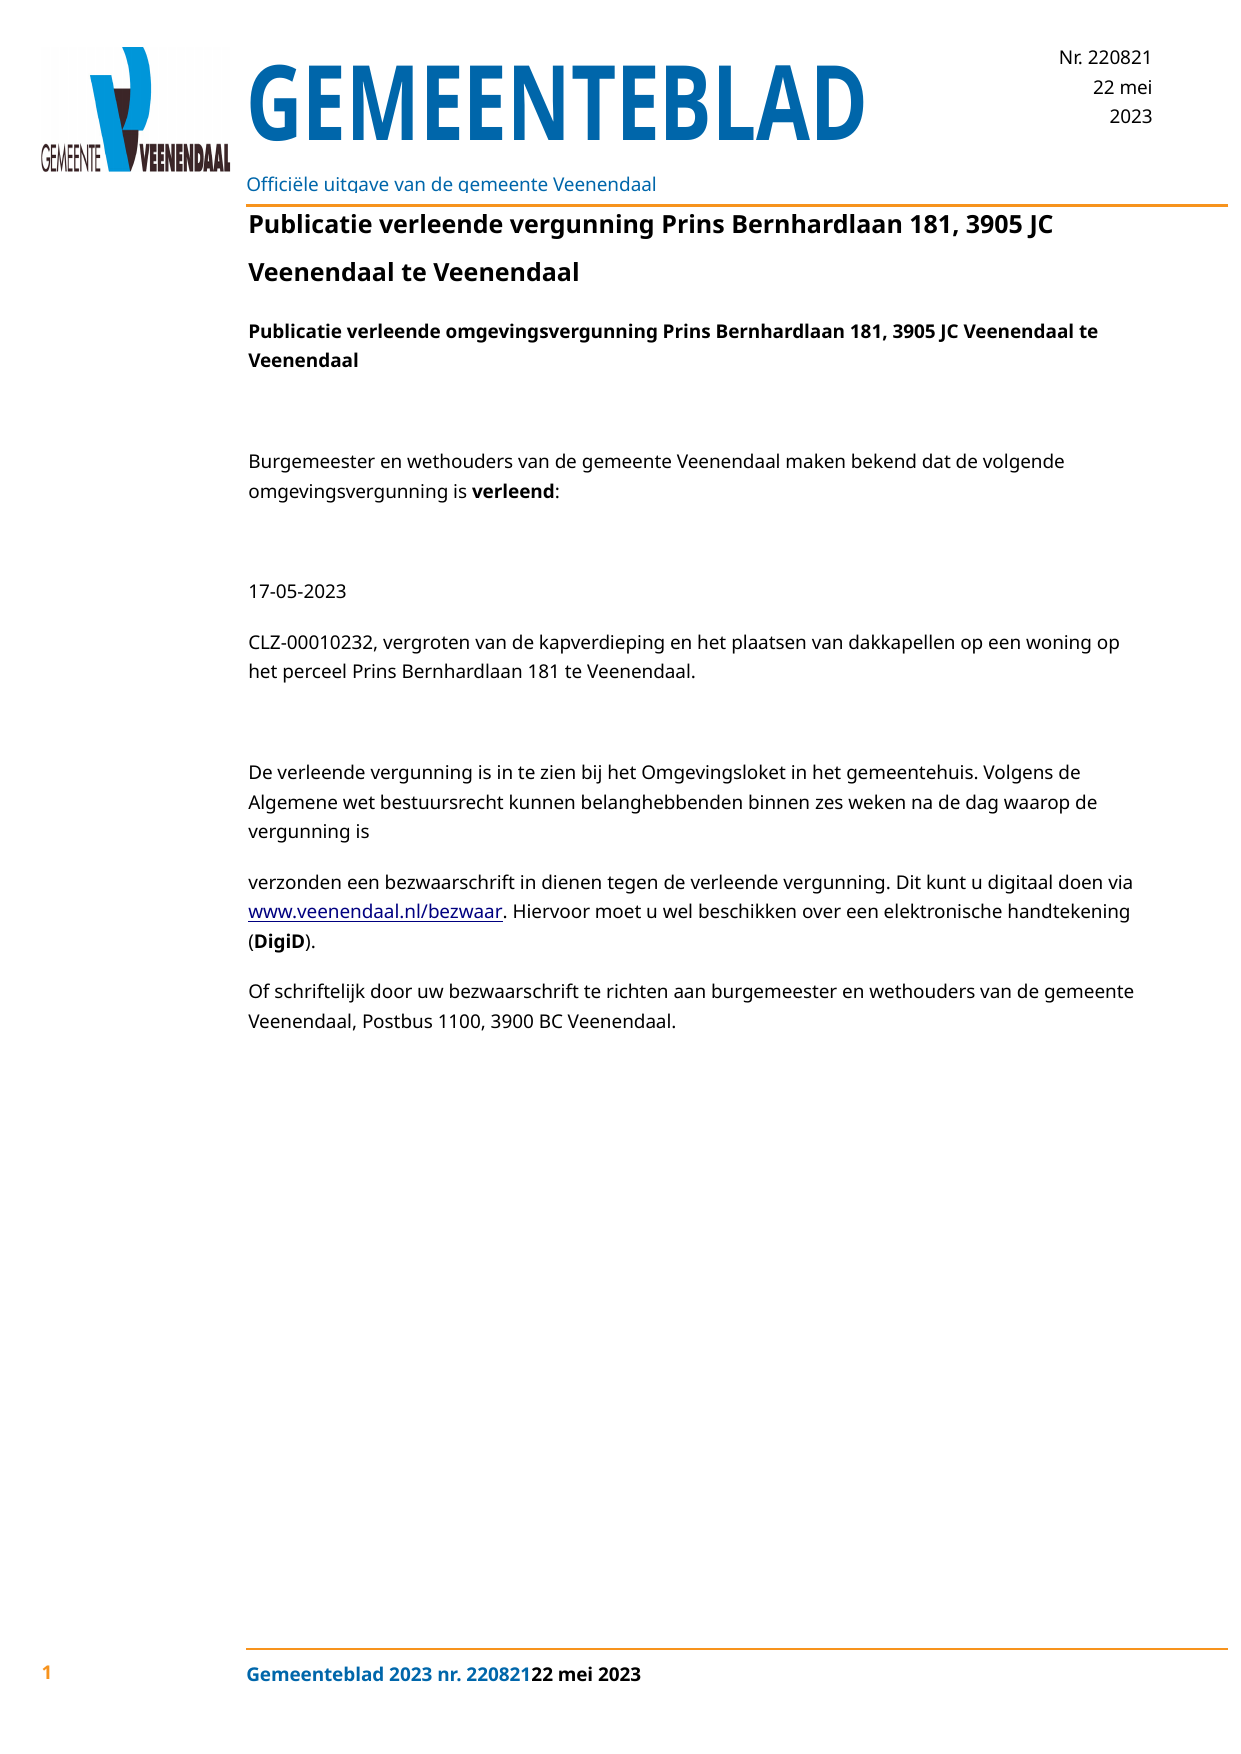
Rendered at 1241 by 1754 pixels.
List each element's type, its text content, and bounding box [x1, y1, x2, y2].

picture [41, 47, 130, 172]
text Publicatie verleende vergunning Prins Bernhardlaan 181, 3905 JC Veenendaal te Veenendaal [248, 207, 1152, 288]
text CLZ-00010232, vergroten van de kapverdieping en het plaatsen van dakkapellen op een woning op het perceel Prins Bernhardlaan 181 te Veenendaal. [248, 629, 1152, 684]
text verzonden een bezwaarschrift in dienen tegen de verleende vergunning. Dit kunt u digitaal doen via www.veenendaal.nl/bezwaar. Hiervoor moet u wel beschikken over een elektronische handtekening (DigiD). [248, 869, 1152, 954]
text 17-05-2023 [248, 579, 1152, 604]
text Publicatie verleende omgevingsvergunning Prins Bernhardlaan 181, 3905 JC Veenendaal te Veenendaal [248, 318, 1152, 373]
text De verleende vergunning is in te zien bij het Omgevingsloket in het gemeentehuis. Volgens de Algemene wet bestuursrecht kunnen belanghebbenden binnen zes weken na de dag waarop de vergunning is [248, 759, 1152, 844]
text Burgemeester en wethouders van de gemeente Veenendaal maken bekend dat de volgende omgevingsvergunning is verleend: [248, 448, 1152, 504]
picture [123, 47, 231, 172]
text Of schriftelijk door uw bezwaarschrift te richten aan burgemeester en wethouders van de gemeente Veenendaal, Postbus 1100, 3900 BC Veenendaal. [248, 979, 1152, 1034]
